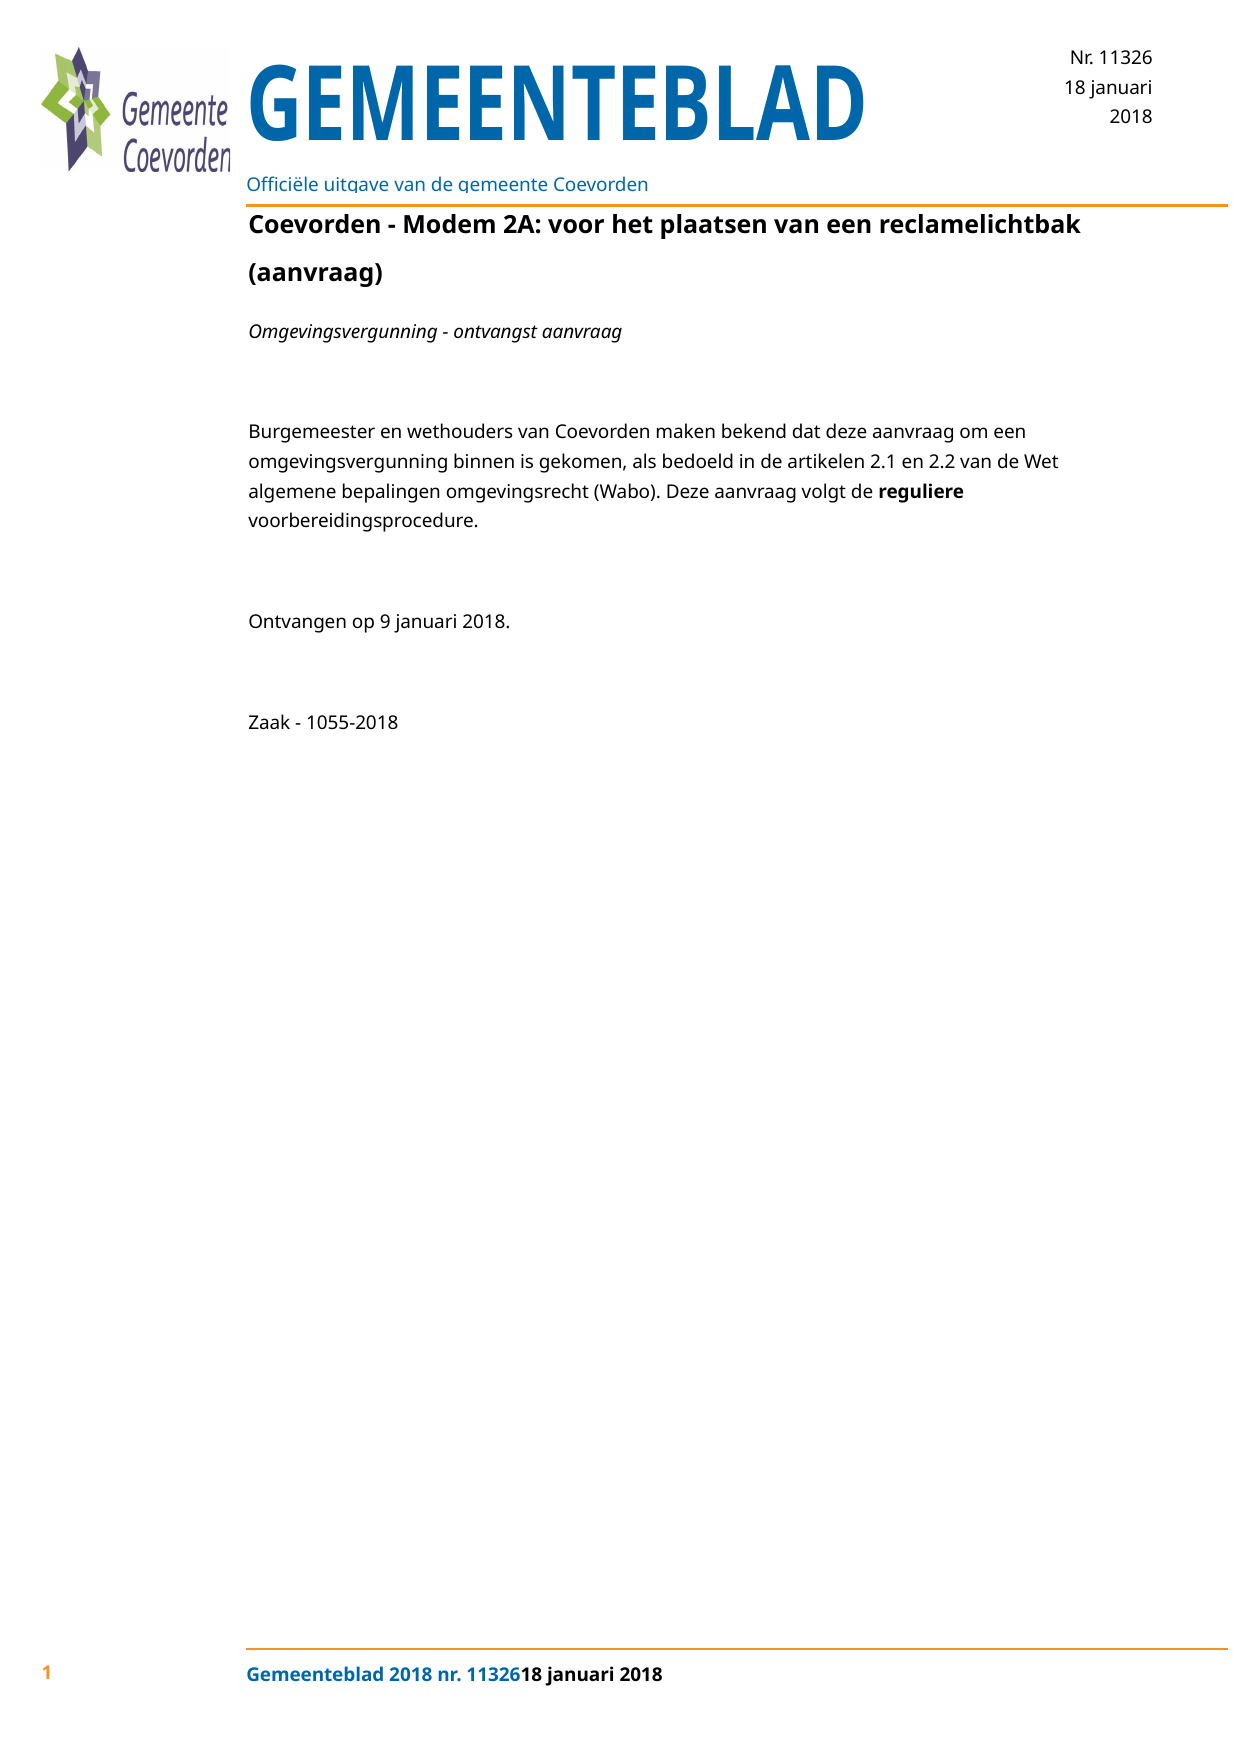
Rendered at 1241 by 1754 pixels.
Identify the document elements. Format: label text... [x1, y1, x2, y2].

picture [41, 47, 231, 172]
text Burgemeester en wethouders van Coevorden maken bekend dat deze aanvraag om een omgevingsvergunning binnen is gekomen, als bedoeld in de artikelen 2.1 en 2.2 van de Wet algemene bepalingen omgevingsrecht (Wabo). Deze aanvraag volgt de reguliere voorbereidingsprocedure. [248, 419, 1152, 533]
text Ontvangen op 9 januari 2018. [248, 608, 1152, 634]
text Zaak - 1055-2018 [248, 709, 1152, 735]
text Omgevingsvergunning - ontvangst aanvraag [248, 318, 1152, 344]
text Coevorden - Modem 2A: voor het plaatsen van een reclamelichtbak (aanvraag) [248, 207, 1152, 288]
